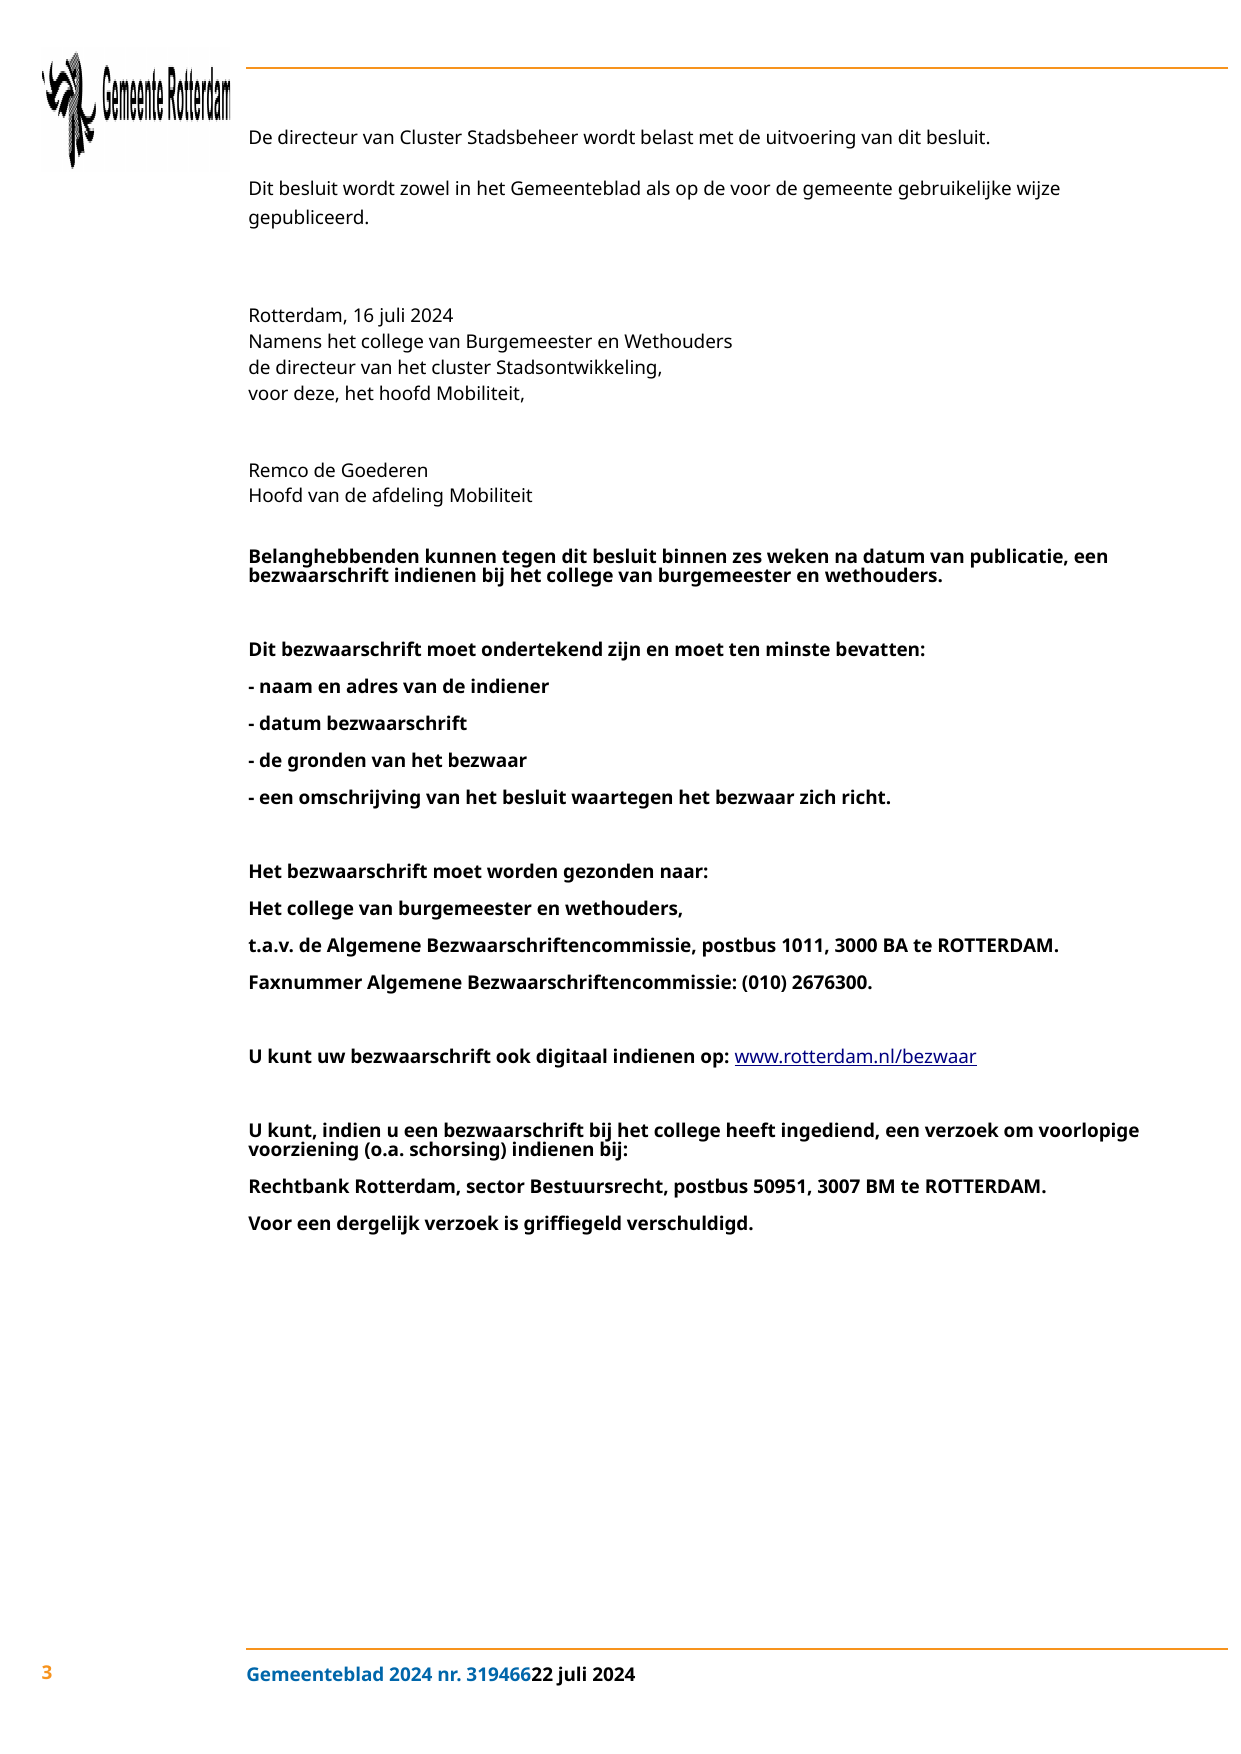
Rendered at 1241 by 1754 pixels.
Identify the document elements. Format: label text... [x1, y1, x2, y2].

text t.a.v. de Algemene Bezwaarschriftencommissie, postbus 1011, 3000 BA te ROTTERDAM. [248, 937, 1152, 956]
text Voor een dergelijk verzoek is griffiegeld verschuldigd. [248, 1215, 1152, 1234]
text Remco de Goederen [248, 457, 1152, 483]
text Rotterdam, 16 juli 2024 [248, 303, 1152, 328]
picture [41, 47, 231, 172]
text - een omschrijving van het besluit waartegen het bezwaar zich richt. [248, 789, 1152, 808]
text Dit besluit wordt zowel in het Gemeenteblad als op de voor de gemeente gebruikelijke wijze gepubliceerd. [248, 175, 1152, 230]
text - naam en adres van de indiener [248, 678, 1152, 697]
text Faxnummer Algemene Bezwaarschriftencommissie: (010) 2676300. [248, 974, 1152, 993]
text - datum bezwaarschrift [248, 715, 1152, 734]
text U kunt uw bezwaarschrift ook digitaal indienen op: www.rotterdam.nl/bezwaar [248, 1048, 1152, 1067]
text Belanghebbenden kunnen tegen dit besluit binnen zes weken na datum van publicatie, een bezwaarschrift indienen bij het college van burgemeester en wethouders. [248, 548, 1152, 586]
text Rechtbank Rotterdam, sector Bestuursrecht, postbus 50951, 3007 BM te ROTTERDAM. [248, 1178, 1152, 1197]
text De directeur van Cluster Stadsbeheer wordt belast met de uitvoering van dit besluit. [248, 124, 1152, 150]
text U kunt, indien u een bezwaarschrift bij het college heeft ingediend, een verzoek om voorlopige voorziening (o.a. schorsing) indienen bij: [248, 1122, 1152, 1160]
text Namens het college van Burgemeester en Wethouders [248, 328, 1152, 354]
text Dit bezwaarschrift moet ondertekend zijn en moet ten minste bevatten: [248, 641, 1152, 660]
text - de gronden van het bezwaar [248, 752, 1152, 771]
text Het college van burgemeester en wethouders, [248, 900, 1152, 919]
text de directeur van het cluster Stadsontwikkeling, [248, 354, 1152, 380]
text Het bezwaarschrift moet worden gezonden naar: [248, 863, 1152, 882]
text voor deze, het hoofd Mobiliteit, [248, 380, 1152, 406]
text Hoofd van de afdeling Mobiliteit [248, 483, 1152, 508]
